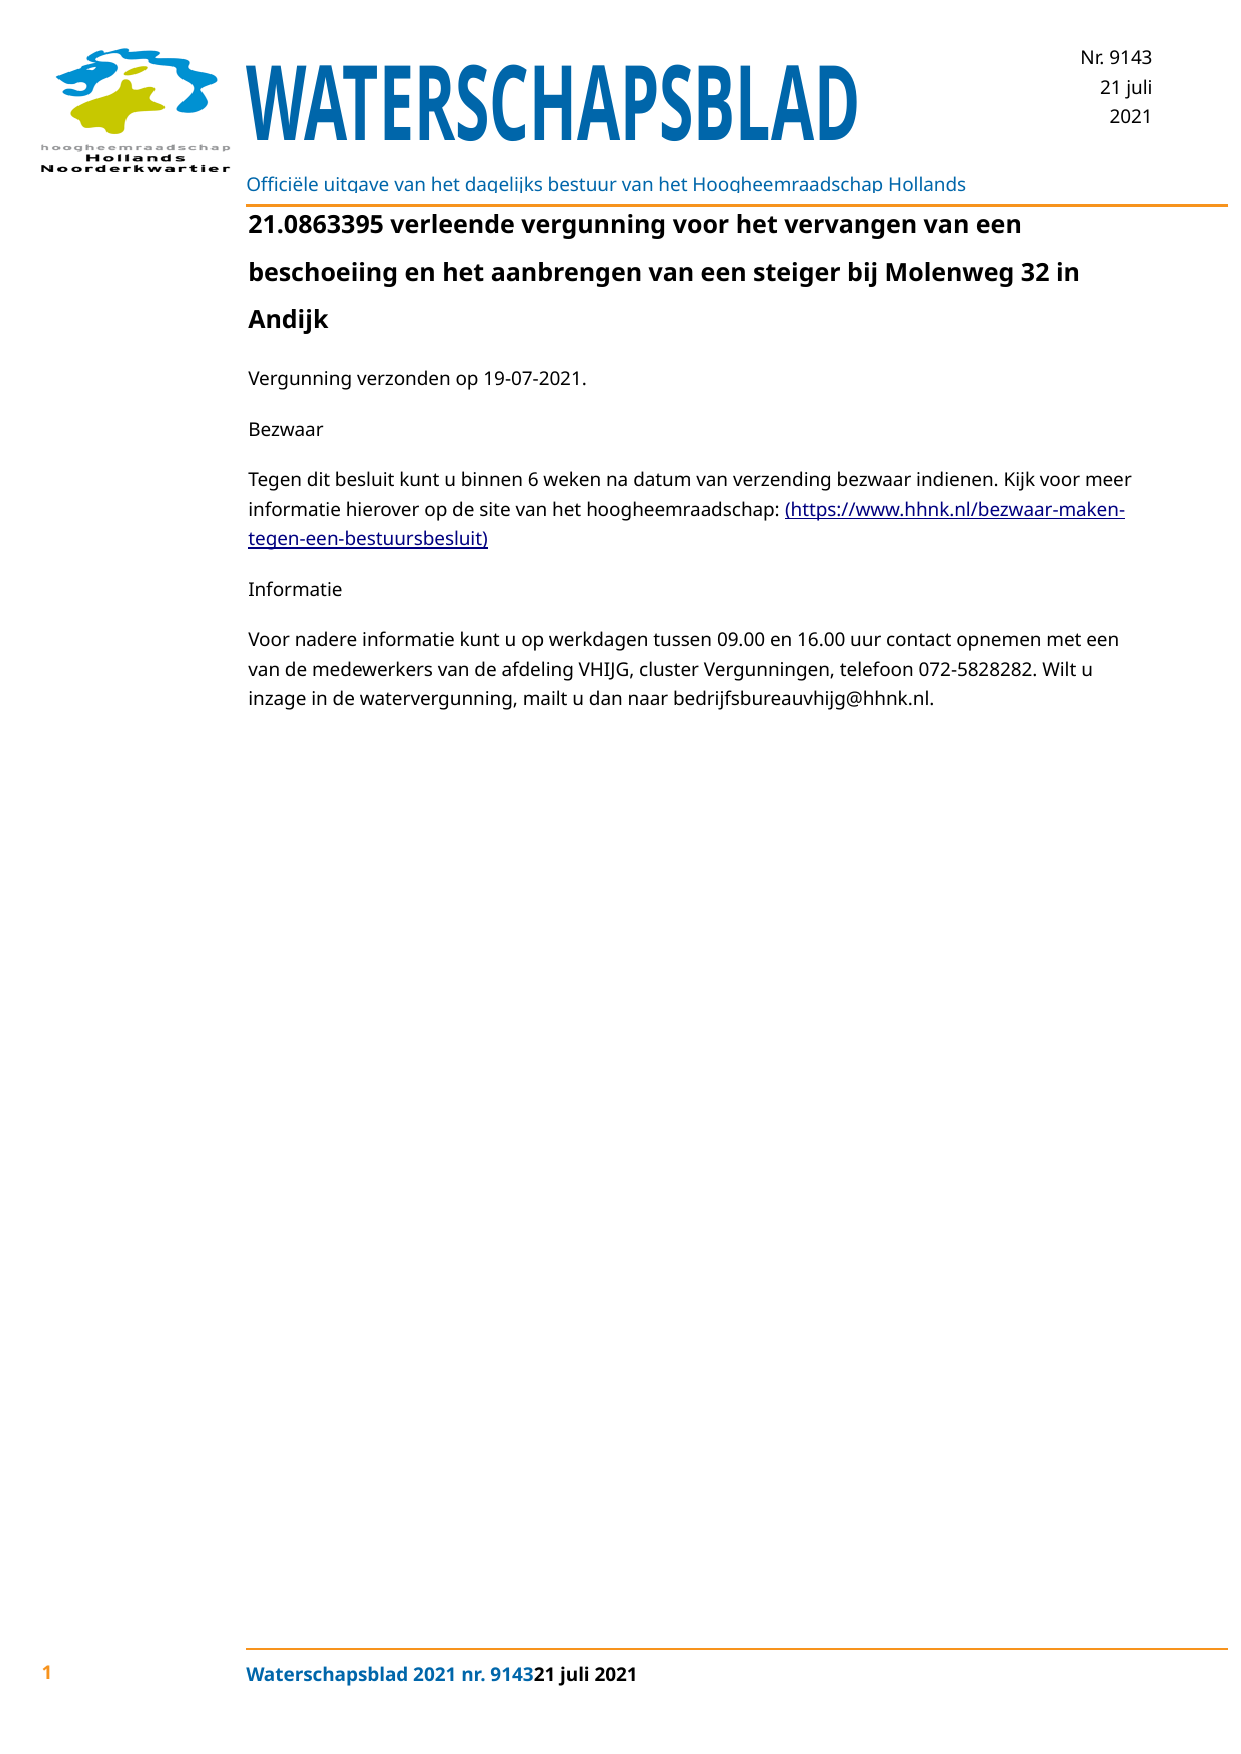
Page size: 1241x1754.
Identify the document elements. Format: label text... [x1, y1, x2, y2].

text 21.0863395 verleende vergunning voor het vervangen van een beschoeiing en het aanbrengen van een steiger bij Molenweg 32 in Andijk [248, 207, 1152, 336]
text Bezwaar [248, 416, 1152, 442]
picture [41, 47, 231, 172]
text Informatie [248, 576, 1152, 602]
text Voor nadere informatie kunt u op werkdagen tussen 09.00 en 16.00 uur contact opnemen met een van de medewerkers van de afdeling VHIJG, cluster Vergunningen, telefoon 072-5828282. Wilt u inzage in de watervergunning, mailt u dan naar bedrijfsbureauvhijg@hhnk.nl. [248, 626, 1152, 711]
text Vergunning verzonden op 19-07-2021. [248, 366, 1152, 391]
text Tegen dit besluit kunt u binnen 6 weken na datum van verzending bezwaar indienen. Kijk voor meer informatie hierover op de site van het hoogheemraadschap: (https://www.hhnk.nl/bezwaar-maken-tegen-een-bestuursbesluit) [248, 466, 1152, 551]
